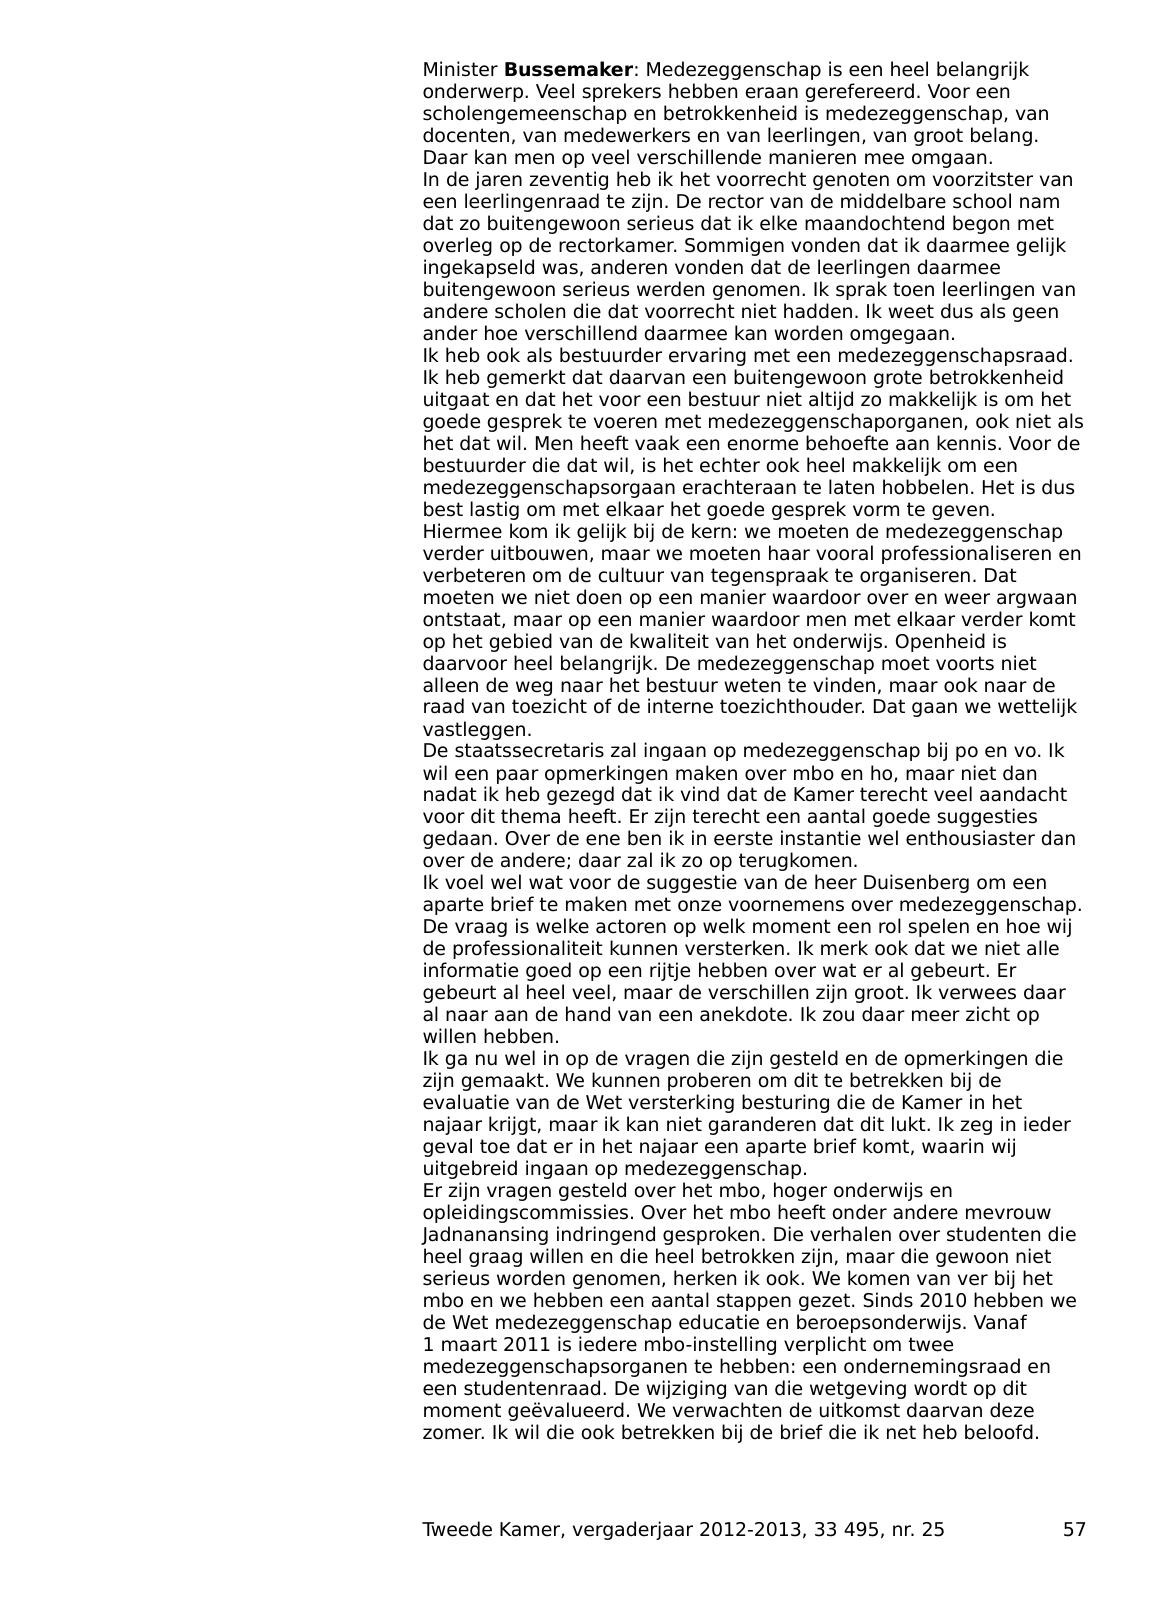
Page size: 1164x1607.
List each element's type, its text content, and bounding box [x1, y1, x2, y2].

text Hiermee kom ik gelijk bij de kern: we moeten de medezeggenschap verder uitbouwen, maar we moeten haar vooral professionaliseren en verbeteren om de cultuur van tegenspraak te organiseren. Dat moeten we niet doen op een manier waardoor over en weer argwaan ontstaat, maar op een manier waardoor men met elkaar verder komt op het gebied van de kwaliteit van het onderwijs. Openheid is daarvoor heel belangrijk. De medezeggenschap moet voorts niet alleen de weg naar het bestuur weten te vinden, maar ook naar de raad van toezicht of de interne toezichthouder. Dat gaan we wettelijk vastleggen. [422, 521, 1087, 740]
text Ik ga nu wel in op de vragen die zijn gesteld en de opmerkingen die zijn gemaakt. We kunnen proberen om dit te betrekken bij de evaluatie van de Wet versterking besturing die de Kamer in het najaar krijgt, maar ik kan niet garanderen dat dit lukt. Ik zeg in ieder geval toe dat er in het najaar een aparte brief komt, waarin wij uitgebreid ingaan op medezeggenschap. [422, 1048, 1087, 1180]
text De staatssecretaris zal ingaan op medezeggenschap bij po en vo. Ik wil een paar opmerkingen maken over mbo en ho, maar niet dan nadat ik heb gezegd dat ik vind dat de Kamer terecht veel aandacht voor dit thema heeft. Er zijn terecht een aantal goede suggesties gedaan. Over de ene ben ik in eerste instantie wel enthousiaster dan over de andere; daar zal ik zo op terugkomen. [422, 740, 1087, 872]
text In de jaren zeventig heb ik het voorrecht genoten om voorzitster van een leerlingenraad te zijn. De rector van de middelbare school nam dat zo buitengewoon serieus dat ik elke maandochtend begon met overleg op de rectorkamer. Sommigen vonden dat ik daarmee gelijk ingekapseld was, anderen vonden dat de leerlingen daarmee buitengewoon serieus werden genomen. Ik sprak toen leerlingen van andere scholen die dat voorrecht niet hadden. Ik weet dus als geen ander hoe verschillend daarmee kan worden omgegaan. [422, 169, 1087, 345]
text Er zijn vragen gesteld over het mbo, hoger onderwijs en opleidingscommissies. Over het mbo heeft onder andere mevrouw Jadnanansing indringend gesproken. Die verhalen over studenten die heel graag willen en die heel betrokken zijn, maar die gewoon niet serieus worden genomen, herken ik ook. We komen van ver bij het mbo en we hebben een aantal stappen gezet. Sinds 2010 hebben we de Wet medezeggenschap educatie en beroepsonderwijs. Vanaf 1 maart 2011 is iedere mbo-instelling verplicht om twee medezeggenschapsorganen te hebben: een ondernemingsraad en een studentenraad. De wijziging van die wetgeving wordt op dit moment geëvalueerd. We verwachten de uitkomst daarvan deze zomer. Ik wil die ook betrekken bij de brief die ik net heb beloofd. [422, 1180, 1087, 1444]
text Ik voel wel wat voor de suggestie van de heer Duisenberg om een aparte brief te maken met onze voornemens over medezeggenschap. De vraag is welke actoren op welk moment een rol spelen en hoe wij de professionaliteit kunnen versterken. Ik merk ook dat we niet alle informatie goed op een rijtje hebben over wat er al gebeurt. Er gebeurt al heel veel, maar de verschillen zijn groot. Ik verwees daar al naar aan de hand van een anekdote. Ik zou daar meer zicht op willen hebben. [422, 872, 1087, 1048]
text Minister Bussemaker: Medezeggenschap is een heel belangrijk onderwerp. Veel sprekers hebben eraan gerefereerd. Voor een scholengemeenschap en betrokkenheid is medezeggenschap, van docenten, van medewerkers en van leerlingen, van groot belang. Daar kan men op veel verschillende manieren mee omgaan. [422, 59, 1087, 169]
text Ik heb ook als bestuurder ervaring met een medezeggenschapsraad. Ik heb gemerkt dat daarvan een buitengewoon grote betrokkenheid uitgaat en dat het voor een bestuur niet altijd zo makkelijk is om het goede gesprek te voeren met medezeggenschaporganen, ook niet als het dat wil. Men heeft vaak een enorme behoefte aan kennis. Voor de bestuurder die dat wil, is het echter ook heel makkelijk om een medezeggenschapsorgaan erachteraan te laten hobbelen. Het is dus best lastig om met elkaar het goede gesprek vorm te geven. [422, 345, 1087, 521]
